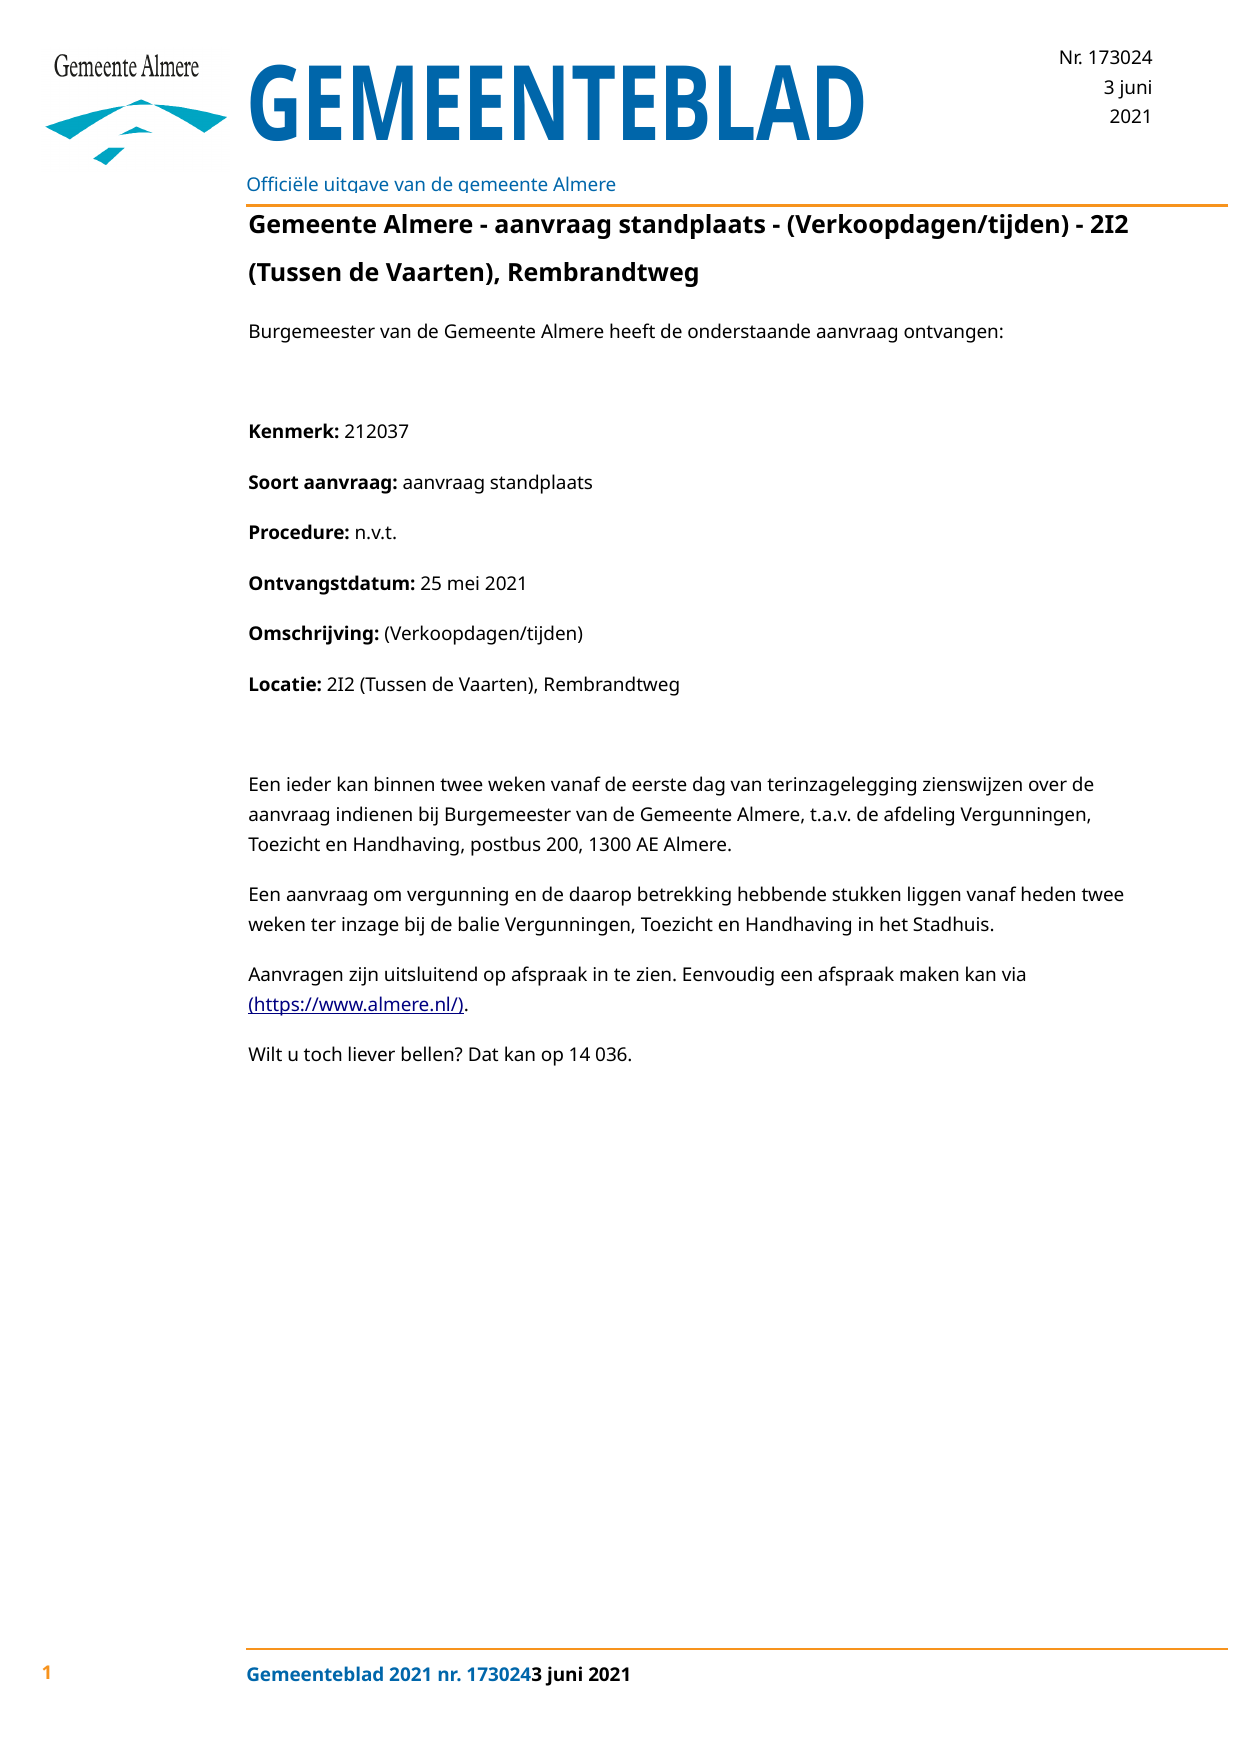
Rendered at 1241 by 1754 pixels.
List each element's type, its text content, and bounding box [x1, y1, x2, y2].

text Wilt u toch liever bellen? Dat kan op 14 036. [248, 1041, 1152, 1067]
text Omschrijving: (Verkoopdagen/tijden) [248, 620, 1152, 646]
picture [41, 47, 231, 172]
text Ontvangstdatum: 25 mei 2021 [248, 570, 1152, 596]
text Gemeente Almere - aanvraag standplaats - (Verkoopdagen/tijden) - 2I2 (Tussen de Vaarten), Rembrandtweg [248, 207, 1152, 288]
text Een ieder kan binnen twee weken vanaf de eerste dag van terinzagelegging zienswijzen over de aanvraag indienen bij Burgemeester van de Gemeente Almere, t.a.v. de afdeling Vergunningen, Toezicht en Handhaving, postbus 200, 1300 AE Almere. [248, 772, 1152, 857]
text Kenmerk: 212037 [248, 419, 1152, 444]
text Procedure: n.v.t. [248, 519, 1152, 545]
text Soort aanvraag: aanvraag standplaats [248, 469, 1152, 495]
text Locatie: 2I2 (Tussen de Vaarten), Rembrandtweg [248, 671, 1152, 697]
text Aanvragen zijn uitsluitend op afspraak in te zien. Eenvoudig een afspraak maken kan via (https://www.almere.nl/). [248, 961, 1152, 1017]
text Burgemeester van de Gemeente Almere heeft de onderstaande aanvraag ontvangen: [248, 318, 1152, 344]
text Een aanvraag om vergunning en de daarop betrekking hebbende stukken liggen vanaf heden twee weken ter inzage bij de balie Vergunningen, Toezicht en Handhaving in het Stadhuis. [248, 881, 1152, 937]
